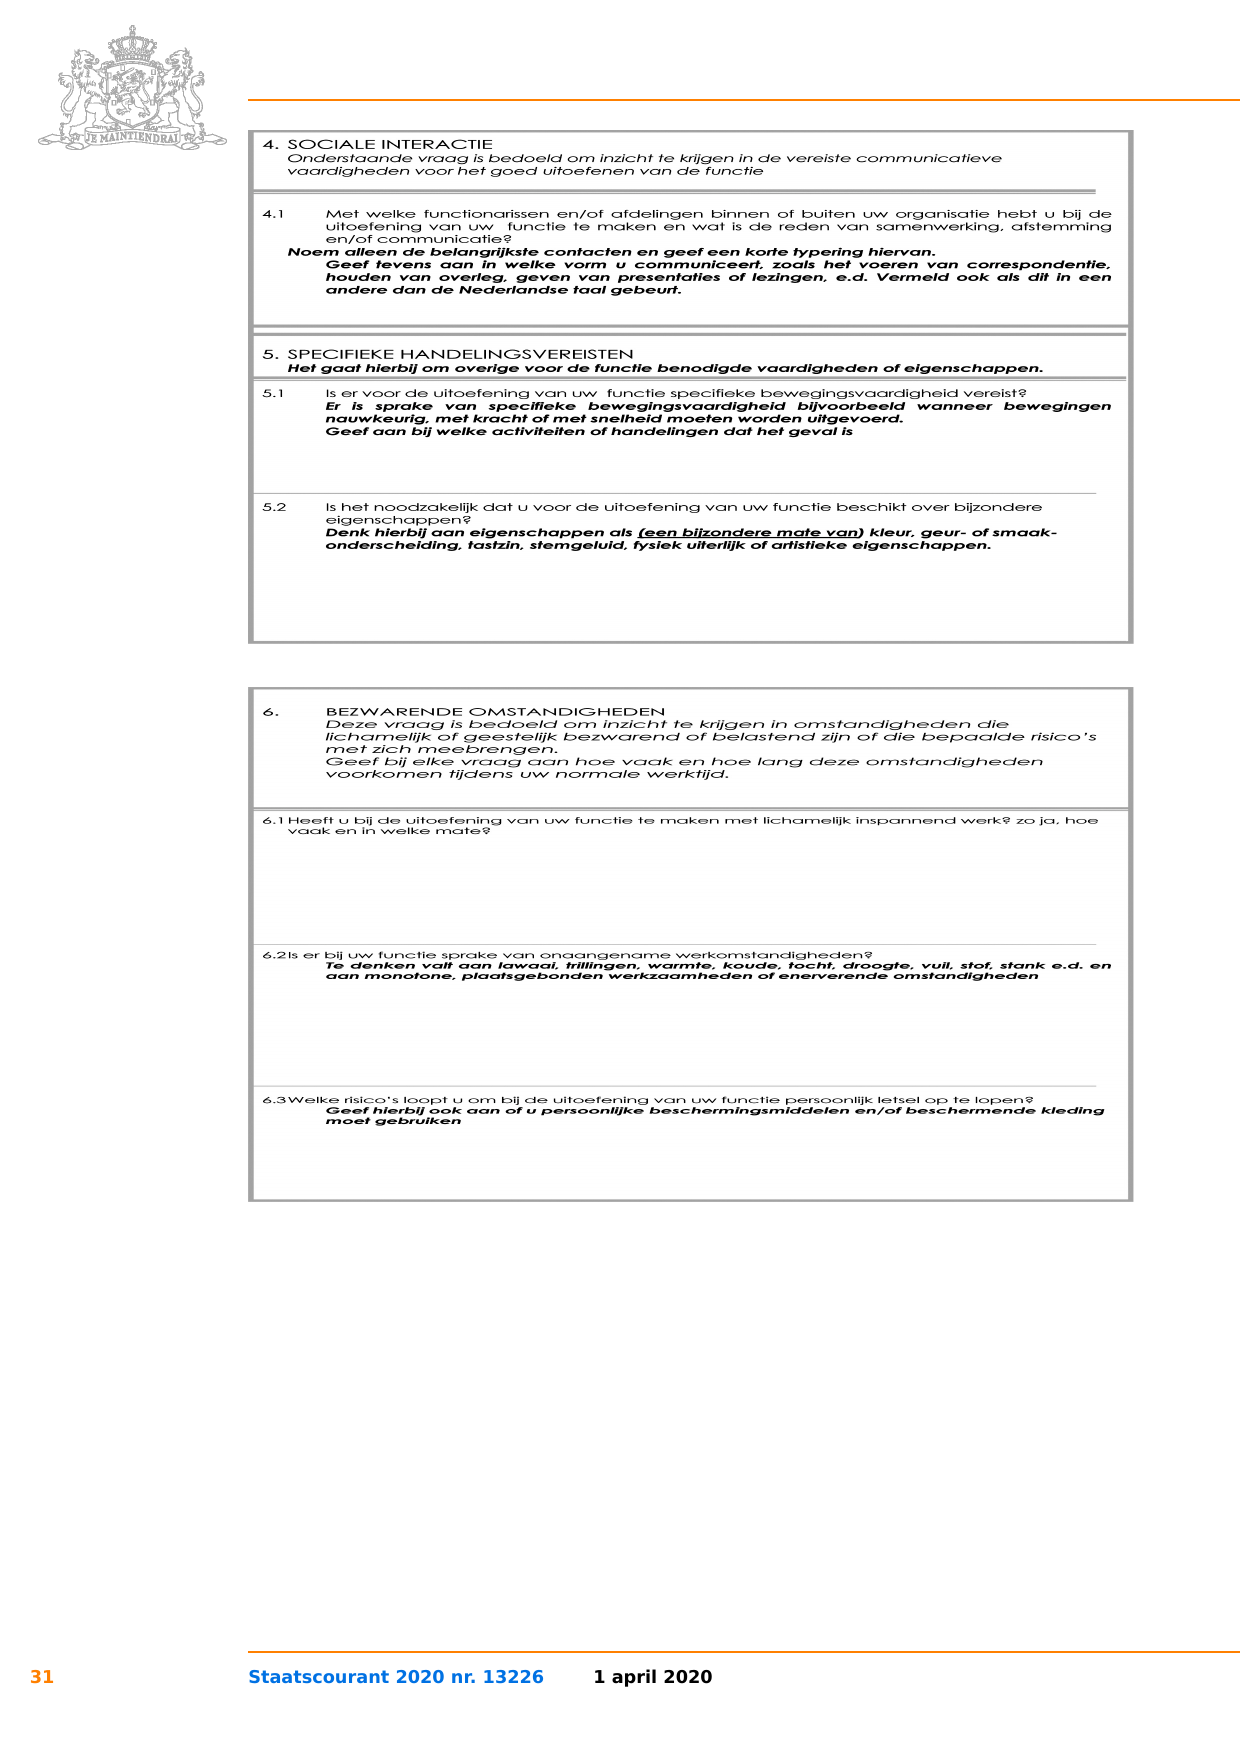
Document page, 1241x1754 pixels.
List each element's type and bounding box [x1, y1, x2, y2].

picture [38, 25, 227, 150]
picture [248, 130, 1134, 644]
picture [248, 687, 1134, 1202]
